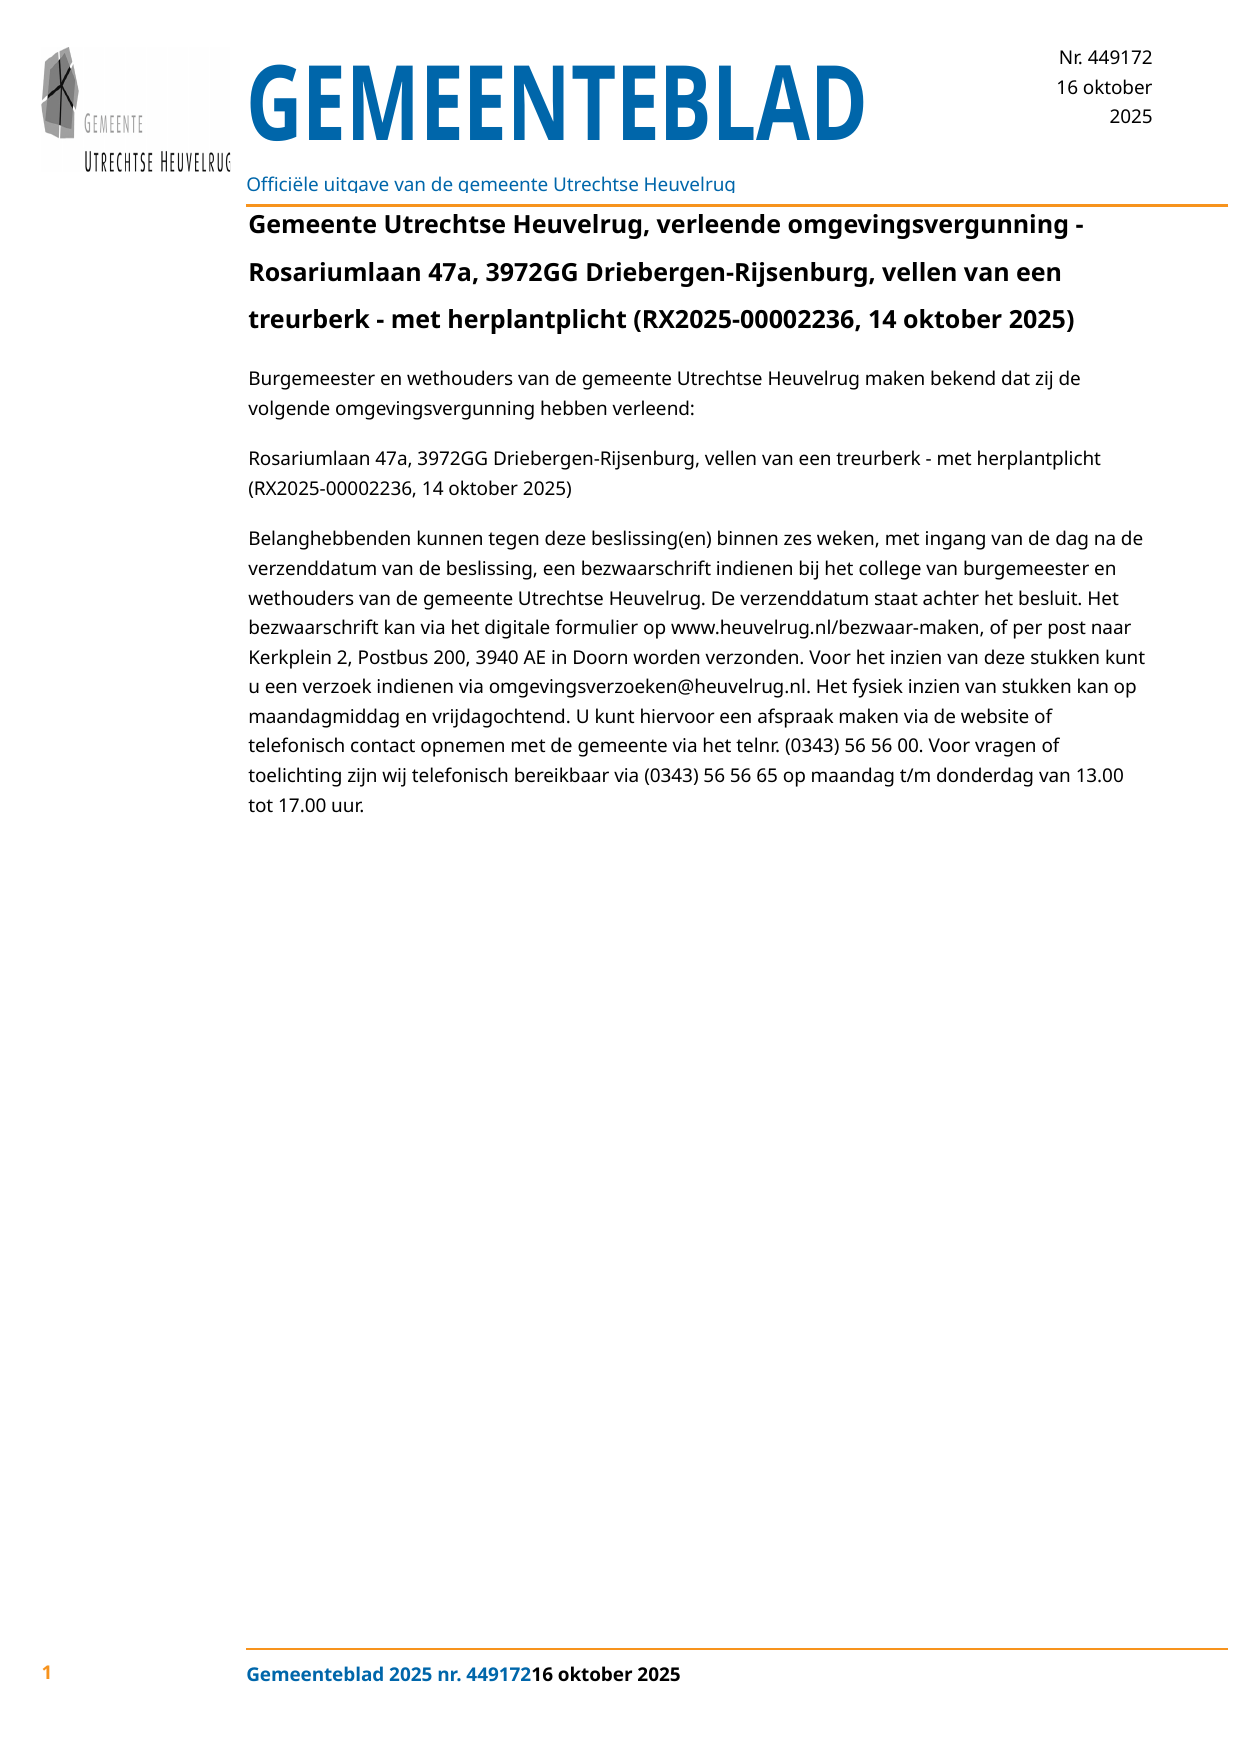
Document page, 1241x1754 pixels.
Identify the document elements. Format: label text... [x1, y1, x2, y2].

text Belanghebbenden kunnen tegen deze beslissing(en) binnen zes weken, met ingang van de dag na de verzenddatum van de beslissing, een bezwaarschrift indienen bij het college van burgemeester en wethouders van de gemeente Utrechtse Heuvelrug. De verzenddatum staat achter het besluit. Het bezwaarschrift kan via het digitale formulier op www.heuvelrug.nl/bezwaar-maken, of per post naar Kerkplein 2, Postbus 200, 3940 AE in Doorn worden verzonden. Voor het inzien van deze stukken kunt u een verzoek indienen via omgevingsverzoeken@heuvelrug.nl. Het fysiek inzien van stukken kan op maandagmiddag en vrijdagochtend. U kunt hiervoor een afspraak maken via de website of telefonisch contact opnemen met de gemeente via het telnr. (0343) 56 56 00. Voor vragen of toelichting zijn wij telefonisch bereikbaar via (0343) 56 56 65 op maandag t/m donderdag van 13.00 tot 17.00 uur. [248, 526, 1152, 817]
picture [41, 47, 231, 172]
text Burgemeester en wethouders van de gemeente Utrechtse Heuvelrug maken bekend dat zij de volgende omgevingsvergunning hebben verleend: [248, 366, 1152, 421]
text Gemeente Utrechtse Heuvelrug, verleende omgevingsvergunning - Rosariumlaan 47a, 3972GG Driebergen-Rijsenburg, vellen van een treurberk - met herplantplicht (RX2025-00002236, 14 oktober 2025) [248, 207, 1152, 336]
text Rosariumlaan 47a, 3972GG Driebergen-Rijsenburg, vellen van een treurberk - met herplantplicht (RX2025-00002236, 14 oktober 2025) [248, 446, 1152, 501]
